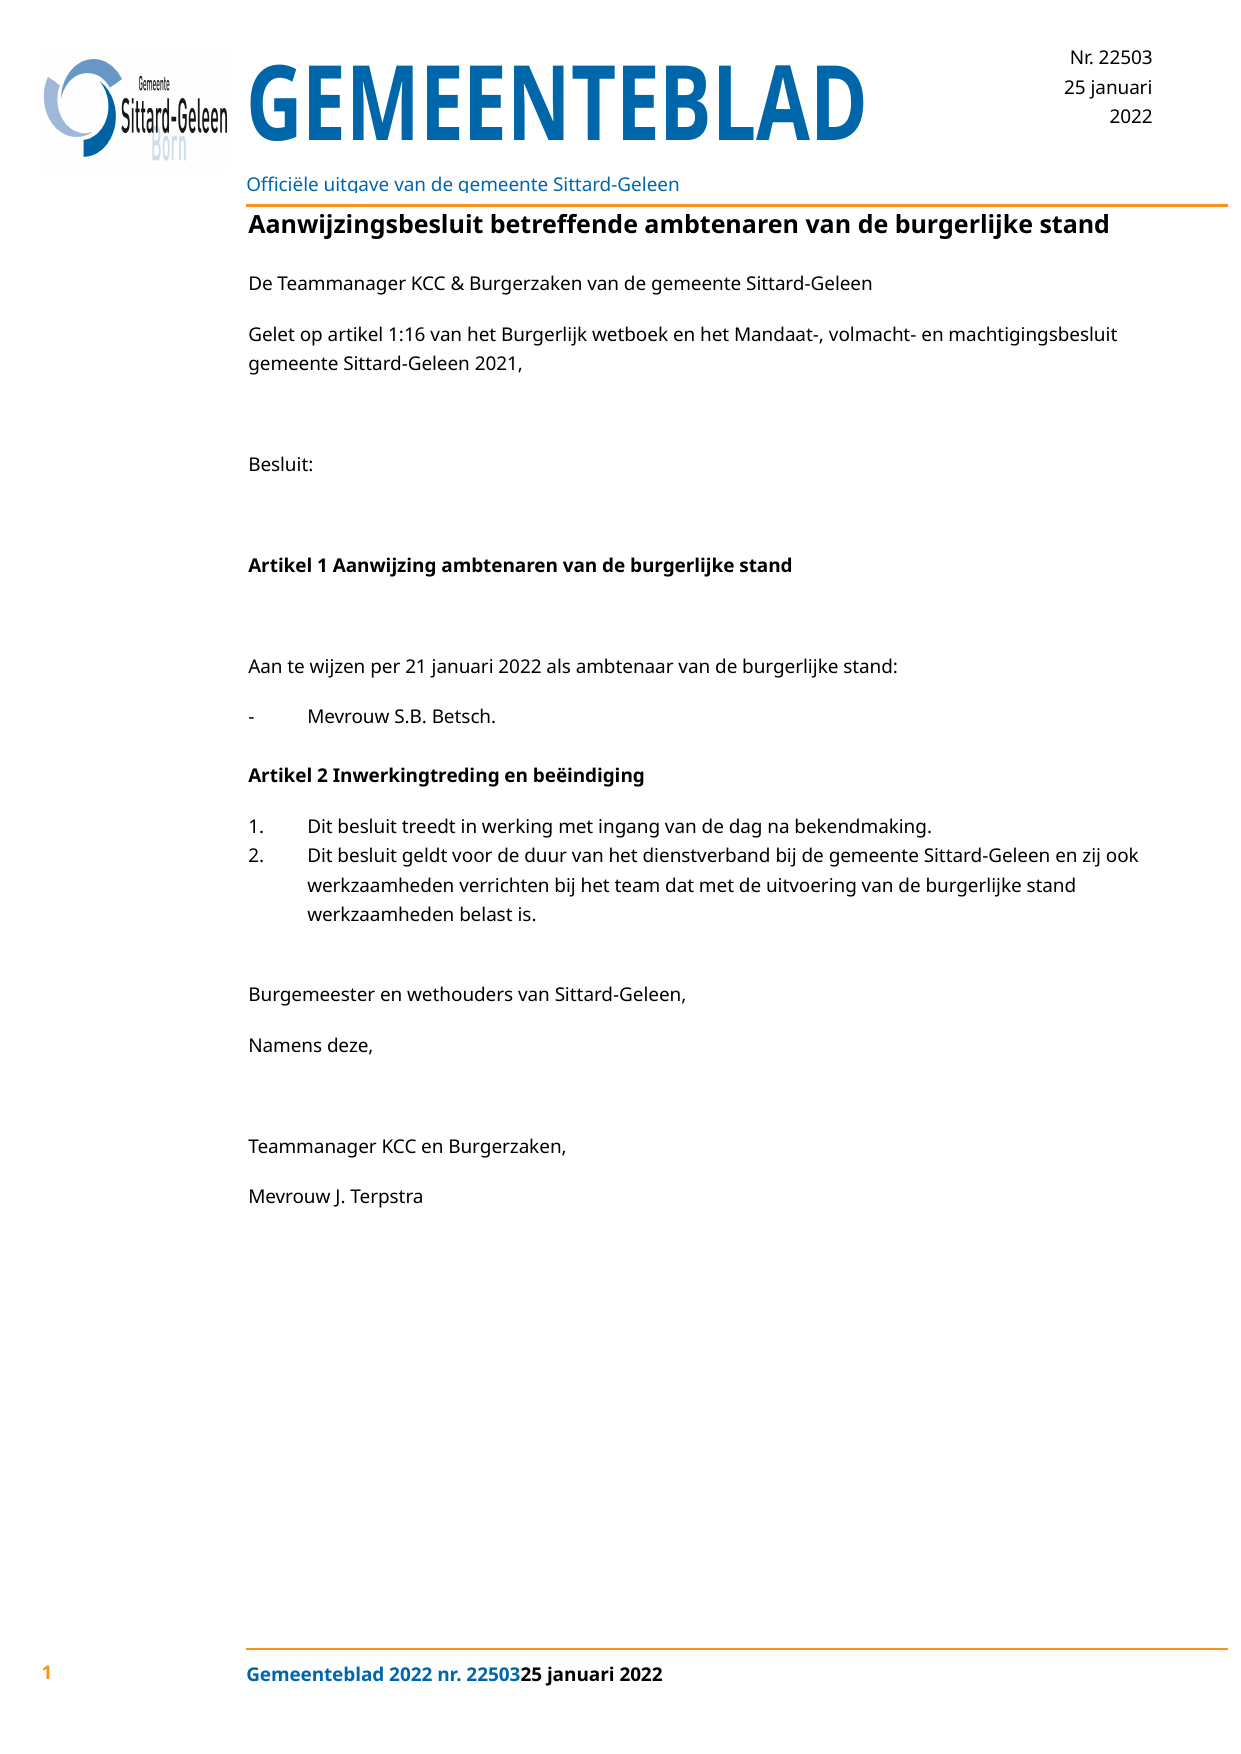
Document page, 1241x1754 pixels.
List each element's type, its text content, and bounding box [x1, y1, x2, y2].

list Dit besluit treedt in werking met ingang van de dag na bekendmaking. [248, 813, 1152, 838]
text Gelet op artikel 1:16 van het Burgerlijk wetboek en het Mandaat-, volmacht- en machtigingsbesluit gemeente Sittard-Geleen 2021, [248, 321, 1152, 376]
text Aanwijzingsbesluit betreffende ambtenaren van de burgerlijke stand [248, 207, 1152, 241]
text Aan te wijzen per 21 januari 2022 als ambtenaar van de burgerlijke stand: [248, 653, 1152, 678]
list Mevrouw S.B. Betsch. [248, 703, 1152, 729]
text Artikel 1 Aanwijzing ambtenaren van de burgerlijke stand [248, 552, 1152, 578]
text Teammanager KCC en Burgerzaken, [248, 1133, 1152, 1158]
text Burgemeester en wethouders van Sittard-Geleen, [248, 982, 1152, 1007]
text Namens deze, [248, 1032, 1152, 1058]
picture [41, 47, 231, 172]
text Besluit: [248, 451, 1152, 477]
list Dit besluit geldt voor de duur van het dienstverband bij de gemeente Sittard-Geleen en zij ook werkzaamheden verrichten bij het team dat met de uitvoering van de burgerlijke stand werkzaamheden belast is. [248, 842, 1152, 927]
text Mevrouw J. Terpstra [248, 1183, 1152, 1209]
text Artikel 2 Inwerkingtreding en beëindiging [248, 762, 1152, 788]
text De Teammanager KCC & Burgerzaken van de gemeente Sittard-Geleen [248, 270, 1152, 296]
